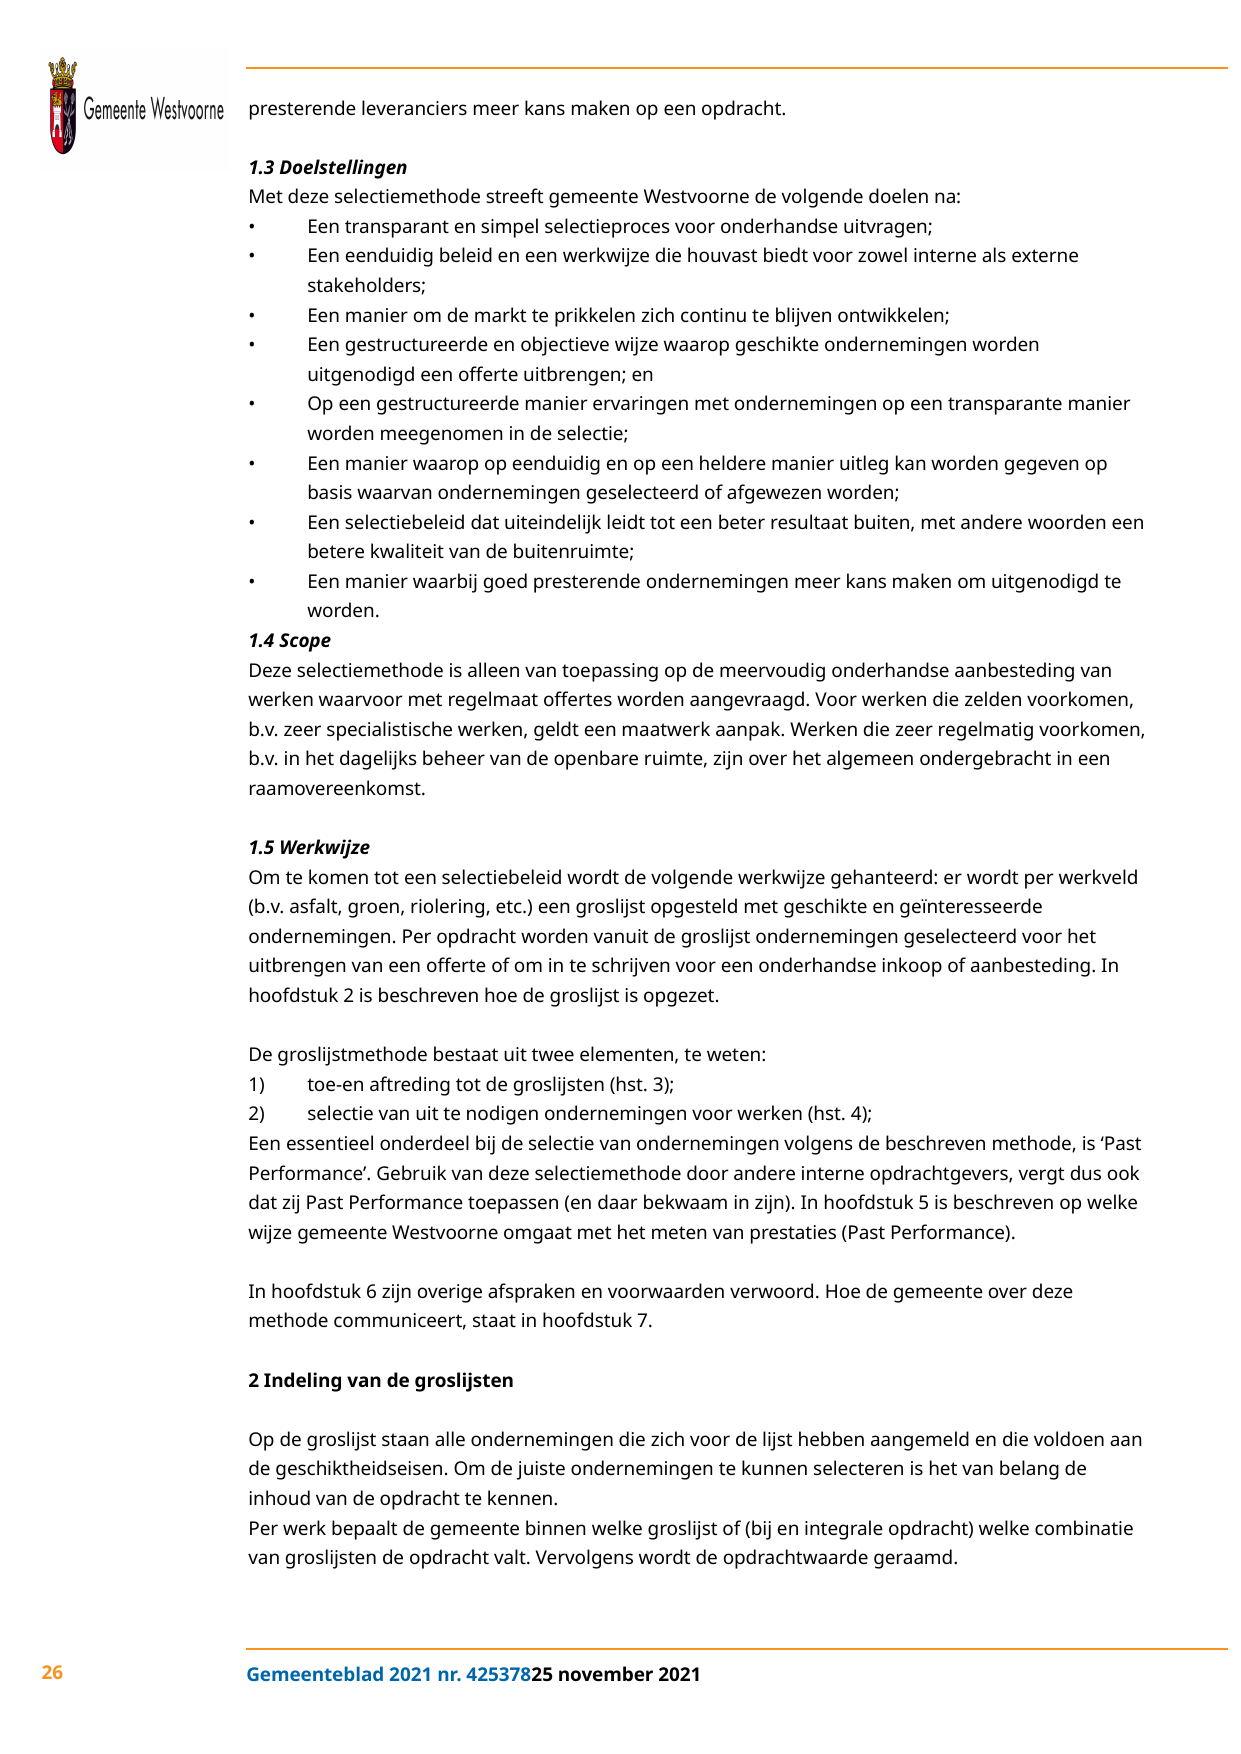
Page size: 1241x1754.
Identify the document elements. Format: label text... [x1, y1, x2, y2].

text De groslijstmethode bestaat uit twee elementen, te weten: [248, 1041, 1152, 1067]
text Deze selectiemethode is alleen van toepassing op de meervoudig onderhandse aanbesteding van werken waarvoor met regelmaat offertes worden aangevraagd. Voor werken die zelden voorkomen, b.v. zeer specialistische werken, geldt een maatwerk aanpak. Werken die zeer regelmatig voorkomen, b.v. in het dagelijks beheer van de openbare ruimte, zijn over het algemeen ondergebracht in een raamovereenkomst. [248, 657, 1152, 801]
list Een manier waarbij goed presterende ondernemingen meer kans maken om uitgenodigd te worden. [248, 568, 1152, 623]
list selectie van uit te nodigen ondernemingen voor werken (hst. 4); [248, 1101, 1152, 1126]
list Een manier waarop op eenduidig en op een heldere manier uitleg kan worden gegeven op basis waarvan ondernemingen geselecteerd of afgewezen worden; [248, 450, 1152, 505]
list Op een gestructureerde manier ervaringen met ondernemingen op een transparante manier worden meegenomen in de selectie; [248, 391, 1152, 446]
list Een manier om de markt te prikkelen zich continu te blijven ontwikkelen; [248, 302, 1152, 328]
list Een transparant en simpel selectieproces voor onderhandse uitvragen; [248, 213, 1152, 239]
list Een eenduidig beleid en een werkwijze die houvast biedt voor zowel interne als externe stakeholders; [248, 243, 1152, 298]
list Een selectiebeleid dat uiteindelijk leidt tot een beter resultaat buiten, met andere woorden een betere kwaliteit van de buitenruimte; [248, 509, 1152, 564]
text 1.4 Scope [248, 627, 1152, 653]
text 2 Indeling van de groslijsten [248, 1367, 1152, 1393]
text Een essentieel onderdeel bij de selectie van ondernemingen volgens de beschreven methode, is ‘Past Performance’. Gebruik van deze selectiemethode door andere interne opdrachtgevers, vergt dus ook dat zij Past Performance toepassen (en daar bekwaam in zijn). In hoofdstuk 5 is beschreven op welke wijze gemeente Westvoorne omgaat met het meten van prestaties (Past Performance). [248, 1130, 1152, 1245]
text presterende leveranciers meer kans maken op een opdracht. [248, 95, 1152, 121]
text Per werk bepaalt de gemeente binnen welke groslijst of (bij en integrale opdracht) welke combinatie van groslijsten de opdracht valt. Vervolgens wordt de opdrachtwaarde geraamd. [248, 1515, 1152, 1570]
text 1.3 Doelstellingen [248, 154, 1152, 180]
list Een gestructureerde en objectieve wijze waarop geschikte ondernemingen worden uitgenodigd een offerte uitbrengen; en [248, 331, 1152, 387]
text 1.5 Werkwijze [248, 834, 1152, 860]
text Met deze selectiemethode streeft gemeente Westvoorne de volgende doelen na: [248, 183, 1152, 209]
text In hoofdstuk 6 zijn overige afspraken en voorwaarden verwoord. Hoe de gemeente over deze methode communiceert, staat in hoofdstuk 7. [248, 1278, 1152, 1333]
text Op de groslijst staan alle ondernemingen die zich voor de lijst hebben aangemeld en die voldoen aan de geschiktheidseisen. Om de juiste ondernemingen te kunnen selecteren is het van belang de inhoud van de opdracht te kennen. [248, 1426, 1152, 1511]
list toe-en aftreding tot de groslijsten (hst. 3); [248, 1071, 1152, 1097]
picture [41, 47, 231, 172]
text Om te komen tot een selectiebeleid wordt de volgende werkwijze gehanteerd: er wordt per werkveld (b.v. asfalt, groen, riolering, etc.) een groslijst opgesteld met geschikte en geïnteresseerde ondernemingen. Per opdracht worden vanuit de groslijst ondernemingen geselecteerd voor het uitbrengen van een offerte of om in te schrijven voor een onderhandse inkoop of aanbesteding. In hoofdstuk 2 is beschreven hoe de groslijst is opgezet. [248, 864, 1152, 1008]
